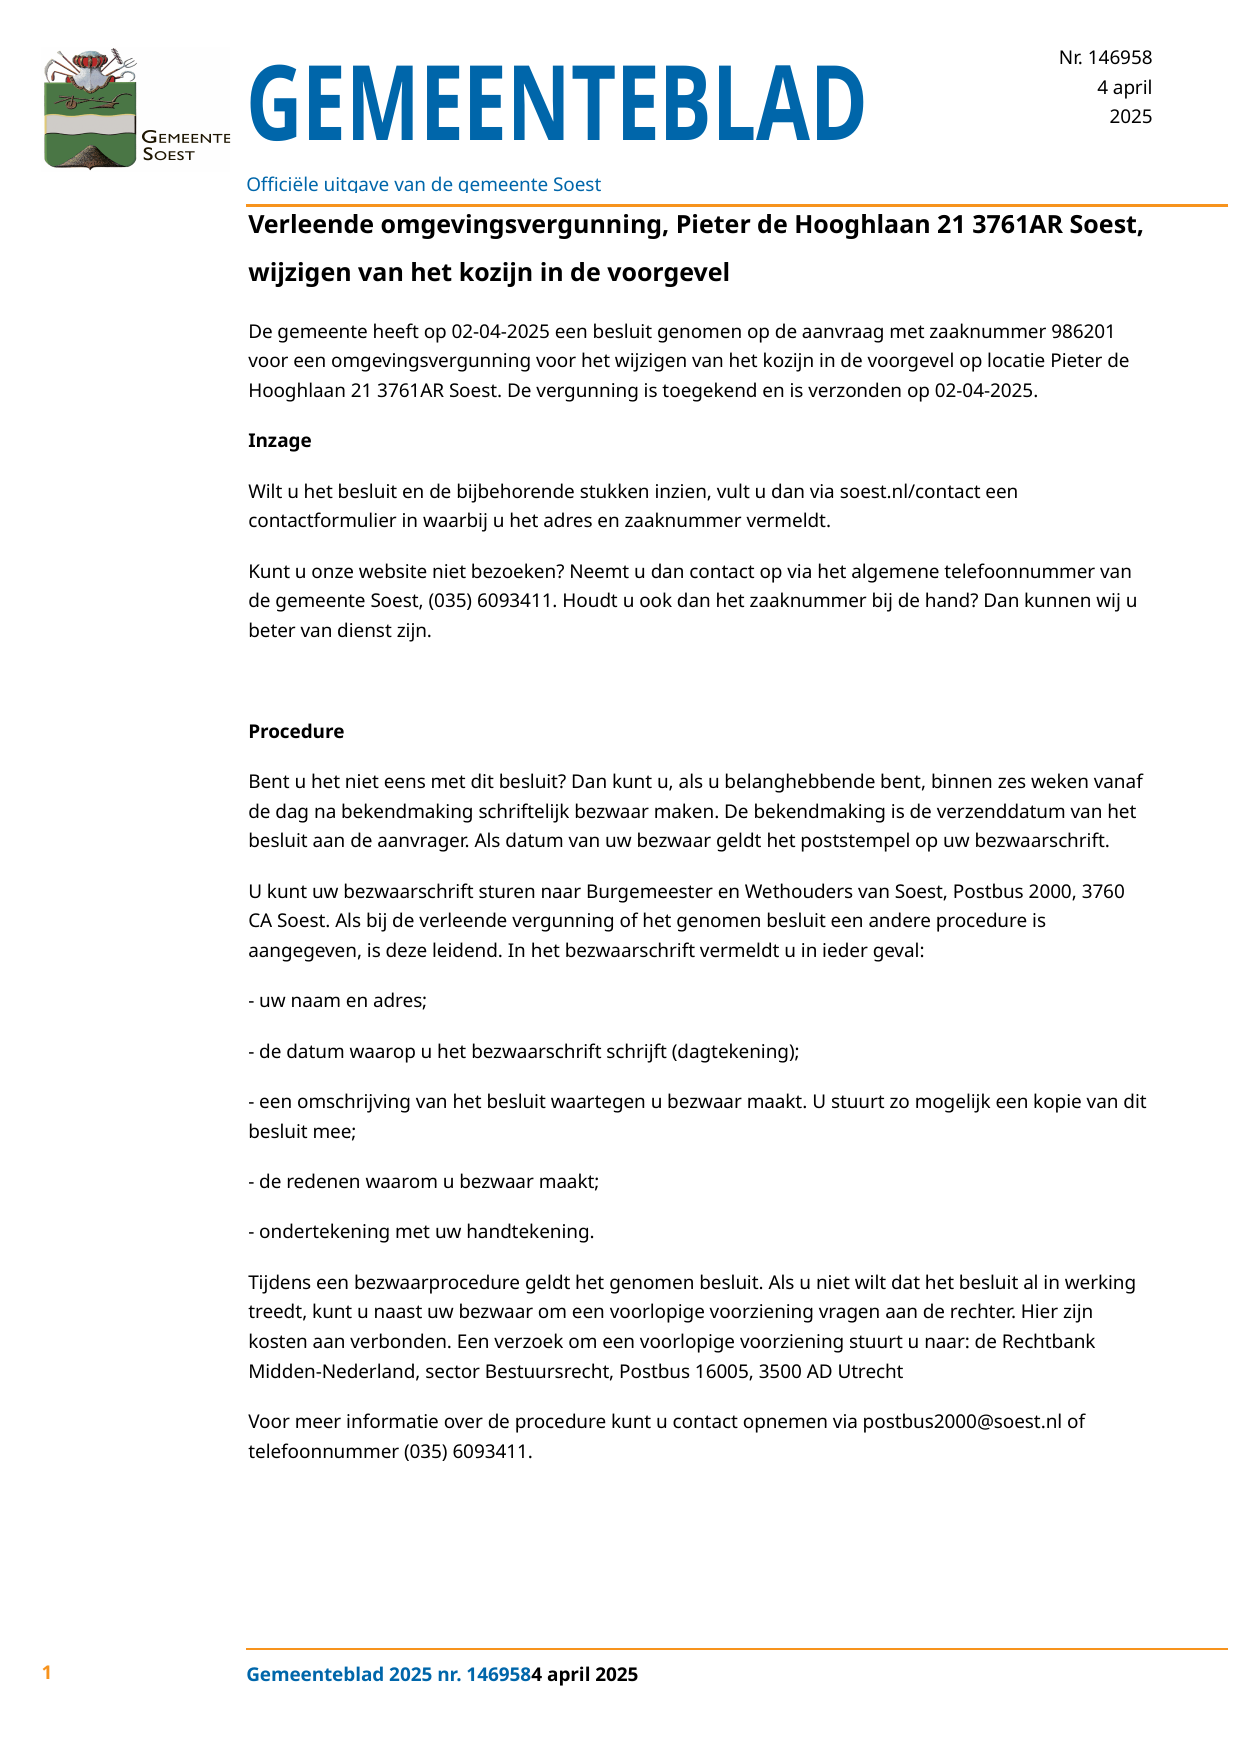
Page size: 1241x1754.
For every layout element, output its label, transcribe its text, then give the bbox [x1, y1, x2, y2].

text Verleende omgevingsvergunning, Pieter de Hooghlaan 21 3761AR Soest, wijzigen van het kozijn in de voorgevel [248, 207, 1152, 288]
text - de redenen waarom u bezwaar maakt; [248, 1168, 1152, 1194]
text Bent u het niet eens met dit besluit? Dan kunt u, als u belanghebbende bent, binnen zes weken vanaf de dag na bekendmaking schriftelijk bezwaar maken. De bekendmaking is de verzenddatum van het besluit aan de aanvrager. Als datum van uw bezwaar geldt het poststempel op uw bezwaarschrift. [248, 768, 1152, 853]
text - ondertekening met uw handtekening. [248, 1219, 1152, 1244]
picture [41, 47, 231, 172]
text - de datum waarop u het bezwaarschrift schrijft (dagtekening); [248, 1038, 1152, 1064]
text De gemeente heeft op 02-04-2025 een besluit genomen op de aanvraag met zaaknummer 986201 voor een omgevingsvergunning voor het wijzigen van het kozijn in de voorgevel op locatie Pieter de Hooghlaan 21 3761AR Soest. De vergunning is toegekend en is verzonden op 02-04-2025. [248, 318, 1152, 403]
text Inzage [248, 427, 1152, 453]
text Wilt u het besluit en de bijbehorende stukken inzien, vult u dan via soest.nl/contact een contactformulier in waarbij u het adres en zaaknummer vermeldt. [248, 478, 1152, 533]
text - uw naam en adres; [248, 987, 1152, 1013]
text - een omschrijving van het besluit waartegen u bezwaar maakt. U stuurt zo mogelijk een kopie van dit besluit mee; [248, 1088, 1152, 1144]
text Procedure [248, 718, 1152, 744]
text Kunt u onze website niet bezoeken? Neemt u dan contact op via het algemene telefoonnummer van de gemeente Soest, (035) 6093411. Houdt u ook dan het zaaknummer bij de hand? Dan kunnen wij u beter van dienst zijn. [248, 558, 1152, 643]
text Tijdens een bezwaarprocedure geldt het genomen besluit. Als u niet wilt dat het besluit al in werking treedt, kunt u naast uw bezwaar om een voorlopige voorziening vragen aan de rechter. Hier zijn kosten aan verbonden. Een verzoek om een voorlopige voorziening stuurt u naar: de Rechtbank Midden-Nederland, sector Bestuursrecht, Postbus 16005, 3500 AD Utrecht [248, 1269, 1152, 1384]
text Voor meer informatie over de procedure kunt u contact opnemen via postbus2000@soest.nl of telefoonnummer (035) 6093411. [248, 1408, 1152, 1464]
text U kunt uw bezwaarschrift sturen naar Burgemeester en Wethouders van Soest, Postbus 2000, 3760 CA Soest. Als bij de verleende vergunning of het genomen besluit een andere procedure is aangegeven, is deze leidend. In het bezwaarschrift vermeldt u in ieder geval: [248, 878, 1152, 963]
